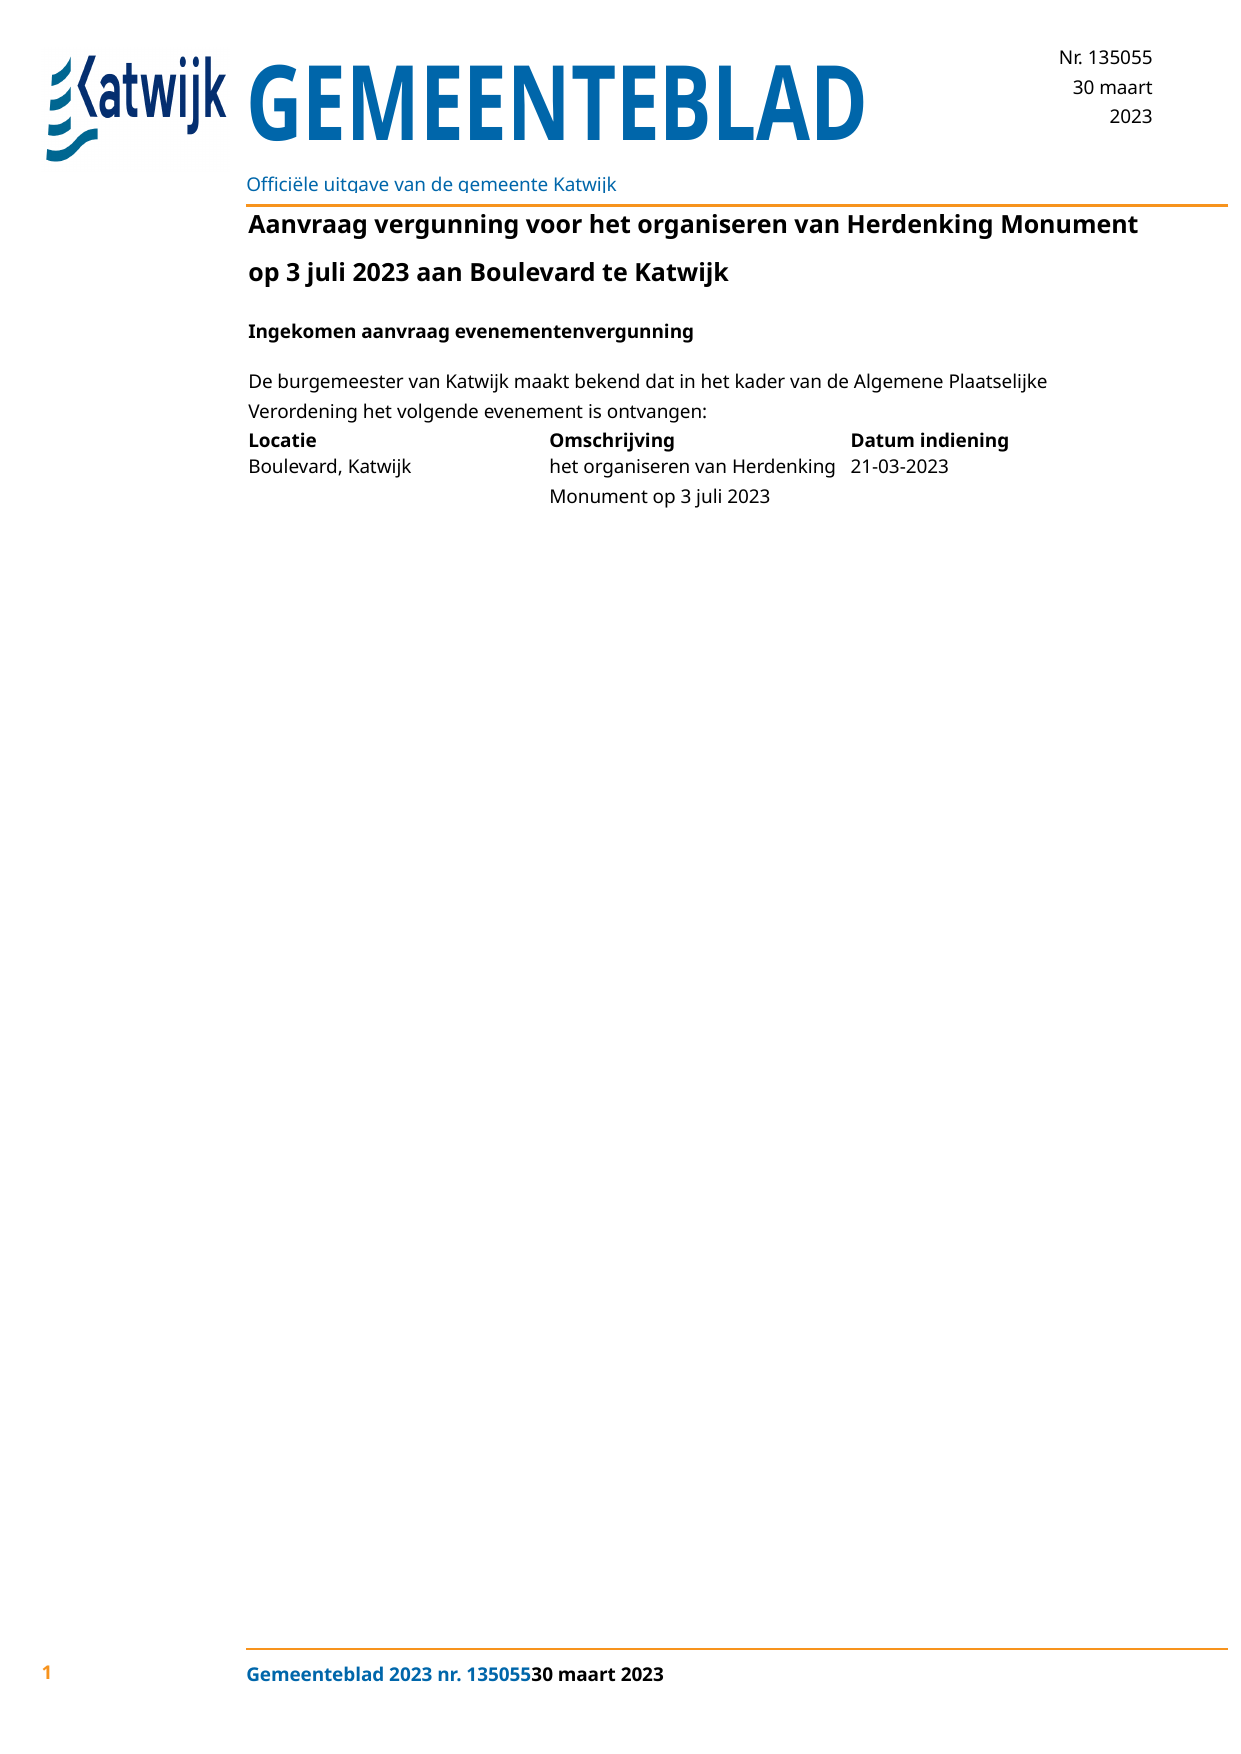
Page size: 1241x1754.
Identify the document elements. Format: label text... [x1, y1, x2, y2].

table_cell het organiseren van Herdenking Monument op 3 juli 2023 [549, 453, 850, 509]
picture [41, 47, 231, 172]
table_header Omschrijving [549, 428, 850, 453]
table_header Locatie [248, 428, 549, 453]
table_header Datum indiening [850, 428, 1152, 453]
text Ingekomen aanvraag evenementenvergunning [248, 318, 1152, 344]
table_cell 21-03-2023 [850, 453, 1152, 509]
table_cell Boulevard, Katwijk [248, 453, 549, 509]
text Aanvraag vergunning voor het organiseren van Herdenking Monument op 3 juli 2023 aan Boulevard te Katwijk [248, 207, 1152, 288]
text De burgemeester van Katwijk maakt bekend dat in het kader van de Algemene Plaatselijke Verordening het volgende evenement is ontvangen: [248, 368, 1152, 424]
